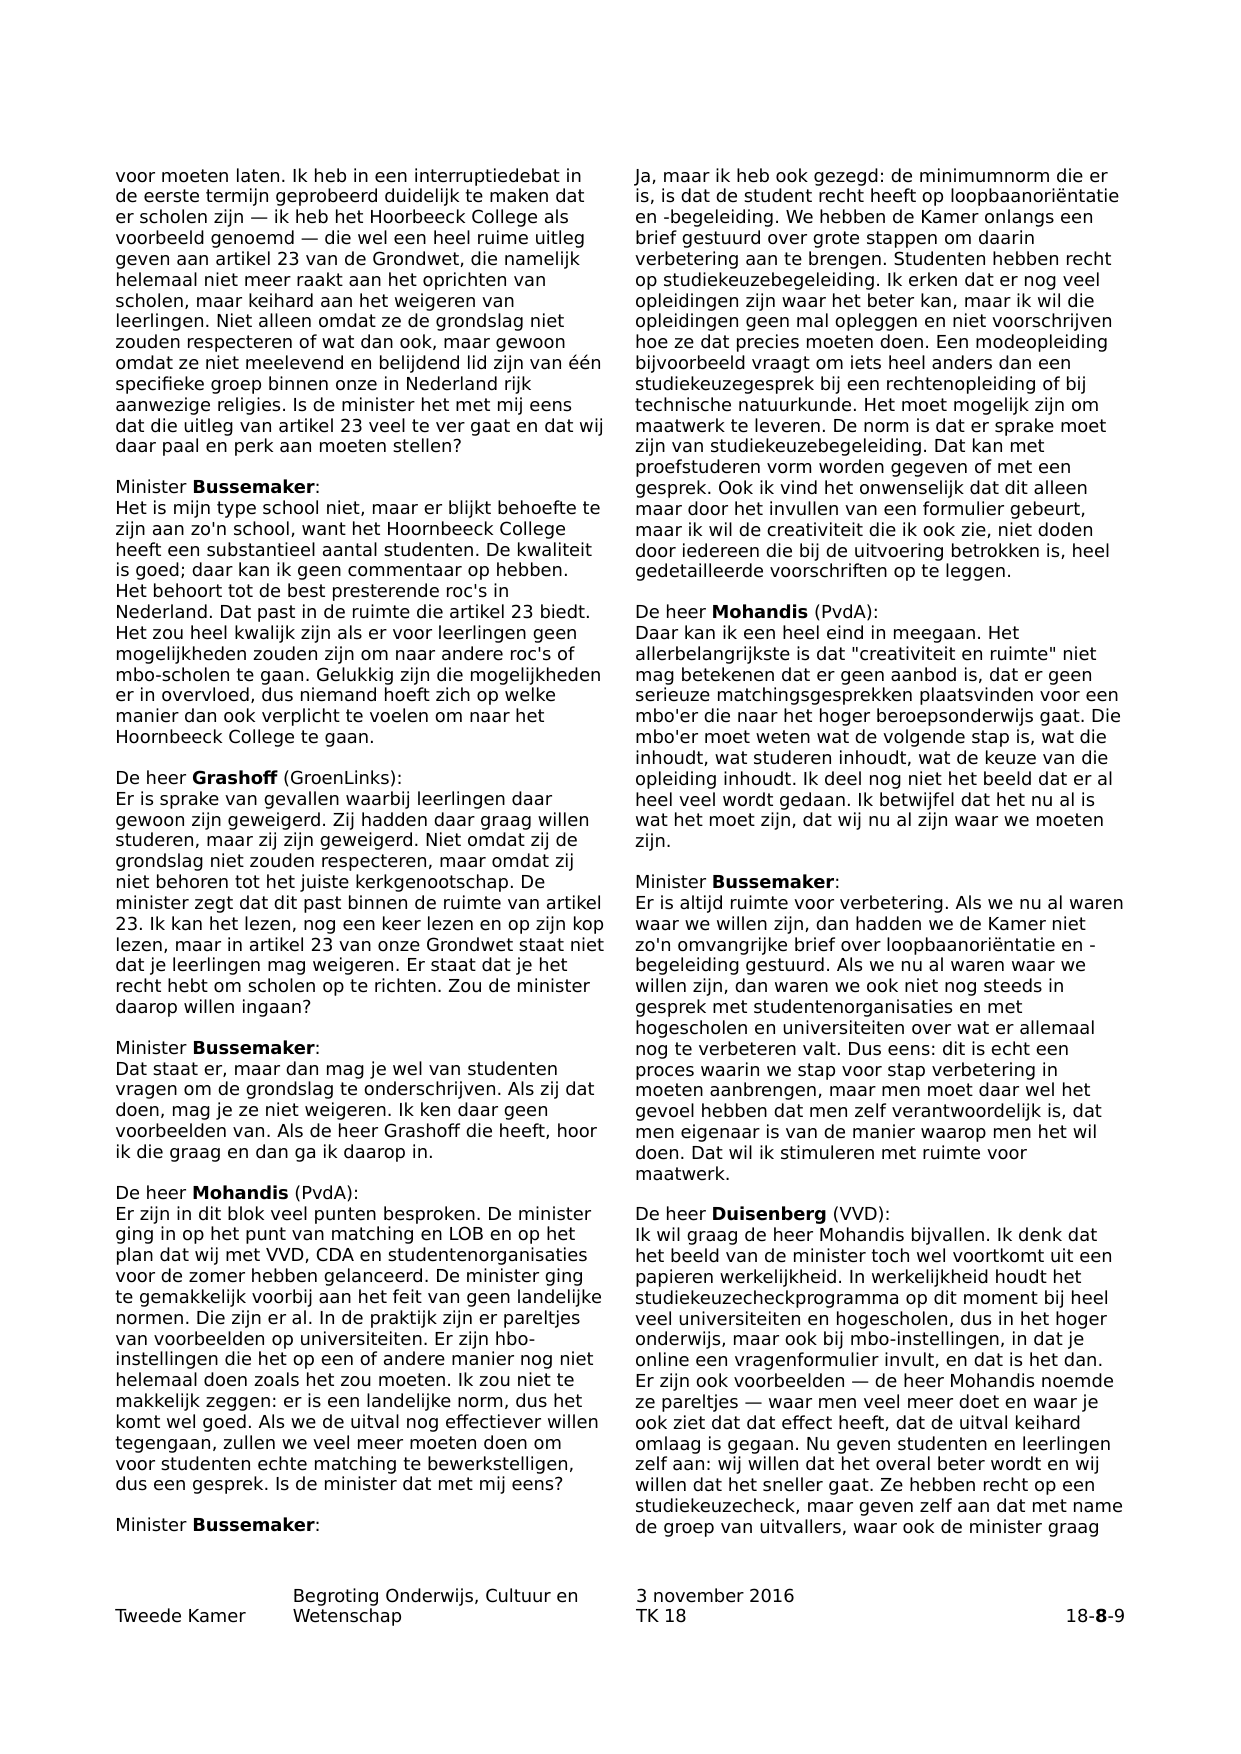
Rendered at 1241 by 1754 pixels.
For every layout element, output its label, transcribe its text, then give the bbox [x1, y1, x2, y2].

text Minister Bussemaker: [115, 477, 605, 498]
text Er is sprake van gevallen waarbij leerlingen daar gewoon zijn geweigerd. Zij hadden daar graag willen studeren, maar zij zijn geweigerd. Niet omdat zij de grondslag niet zouden respecteren, maar omdat zij niet behoren tot het juiste kerkgenootschap. De minister zegt dat dit past binnen de ruimte van artikel 23. Ik kan het lezen, nog een keer lezen en op zijn kop lezen, maar in artikel 23 van onze Grondwet staat niet dat je leerlingen mag weigeren. Er staat dat je het recht hebt om scholen op te richten. Zou de minister daarop willen ingaan? [115, 788, 605, 1018]
text voor moeten laten. Ik heb in een interruptiedebat in de eerste termijn geprobeerd duidelijk te maken dat er scholen zijn — ik heb het Hoorbeeck College als voorbeeld genoemd — die wel een heel ruime uitleg geven aan artikel 23 van de Grondwet, die namelijk helemaal niet meer raakt aan het oprichten van scholen, maar keihard aan het weigeren van leerlingen. Niet alleen omdat ze de grondslag niet zouden respecteren of wat dan ook, maar gewoon omdat ze niet meelevend en belijdend lid zijn van één specifieke groep binnen onze in Nederland rijk aanwezige religies. Is de minister het met mij eens dat die uitleg van artikel 23 veel te ver gaat en dat wij daar paal en perk aan moeten stellen? [115, 165, 605, 457]
text Er is altijd ruimte voor verbetering. Als we nu al waren waar we willen zijn, dan hadden we de Kamer niet zo'n omvangrijke brief over loopbaanoriëntatie en -begeleiding gestuurd. Als we nu al waren waar we willen zijn, dan waren we ook niet nog steeds in gesprek met studentenorganisaties en met hogescholen en universiteiten over wat er allemaal nog te verbeteren valt. Dus eens: dit is echt een proces waarin we stap voor stap verbetering in moeten aanbrengen, maar men moet daar wel het gevoel hebben dat men zelf verantwoordelijk is, dat men eigenaar is van de manier waarop men het wil doen. Dat wil ik stimuleren met ruimte voor maatwerk. [635, 893, 1125, 1184]
text De heer Mohandis (PvdA): [635, 602, 1125, 623]
text Het is mijn type school niet, maar er blijkt behoefte te zijn aan zo'n school, want het Hoornbeeck College heeft een substantieel aantal studenten. De kwaliteit is goed; daar kan ik geen commentaar op hebben. Het behoort tot de best presterende roc's in Nederland. Dat past in de ruimte die artikel 23 biedt. Het zou heel kwalijk zijn als er voor leerlingen geen mogelijkheden zouden zijn om naar andere roc's of mbo-scholen te gaan. Gelukkig zijn die mogelijkheden er in overvloed, dus niemand hoeft zich op welke manier dan ook verplicht te voelen om naar het Hoornbeeck College te gaan. [115, 498, 605, 748]
text De heer Grashoff (GroenLinks): [115, 768, 605, 788]
text Daar kan ik een heel eind in meegaan. Het allerbelangrijkste is dat "creativiteit en ruimte" niet mag betekenen dat er geen aanbod is, dat er geen serieuze matchingsgesprekken plaatsvinden voor een mbo'er die naar het hoger beroepsonderwijs gaat. Die mbo'er moet weten wat de volgende stap is, wat die inhoudt, wat studeren inhoudt, wat de keuze van die opleiding inhoudt. Ik deel nog niet het beeld dat er al heel veel wordt gedaan. Ik betwijfel dat het nu al is wat het moet zijn, dat wij nu al zijn waar we moeten zijn. [635, 623, 1125, 852]
text Ik wil graag de heer Mohandis bijvallen. Ik denk dat het beeld van de minister toch wel voortkomt uit een papieren werkelijkheid. In werkelijkheid houdt het studiekeuzecheckprogramma op dit moment bij heel veel universiteiten en hogescholen, dus in het hoger onderwijs, maar ook bij mbo-instellingen, in dat je online een vragenformulier invult, en dat is het dan. Er zijn ook voorbeelden — de heer Mohandis noemde ze pareltjes — waar men veel meer doet en waar je ook ziet dat dat effect heeft, dat de uitval keihard omlaag is gegaan. Nu geven studenten en leerlingen zelf aan: wij willen dat het overal beter wordt en wij willen dat het sneller gaat. Ze hebben recht op een studiekeuzecheck, maar geven zelf aan dat met name de groep van uitvallers, waar ook de minister graag [635, 1225, 1125, 1537]
text Ja, maar ik heb ook gezegd: de minimumnorm die er is, is dat de student recht heeft op loopbaanoriëntatie en -begeleiding. We hebben de Kamer onlangs een brief gestuurd over grote stappen om daarin verbetering aan te brengen. Studenten hebben recht op studiekeuzebegeleiding. Ik erken dat er nog veel opleidingen zijn waar het beter kan, maar ik wil die opleidingen geen mal opleggen en niet voorschrijven hoe ze dat precies moeten doen. Een modeopleiding bijvoorbeeld vraagt om iets heel anders dan een studiekeuzegesprek bij een rechtenopleiding of bij technische natuurkunde. Het moet mogelijk zijn om maatwerk te leveren. De norm is dat er sprake moet zijn van studiekeuzebegeleiding. Dat kan met proefstuderen vorm worden gegeven of met een gesprek. Ook ik vind het onwenselijk dat dit alleen maar door het invullen van een formulier gebeurt, maar ik wil de creativiteit die ik ook zie, niet doden door iedereen die bij de uitvoering betrokken is, heel gedetailleerde voorschriften op te leggen. [635, 165, 1125, 582]
text De heer Duisenberg (VVD): [635, 1204, 1125, 1225]
text Minister Bussemaker: [115, 1515, 605, 1536]
text Minister Bussemaker: [115, 1038, 605, 1058]
text De heer Mohandis (PvdA): [115, 1182, 605, 1203]
text Dat staat er, maar dan mag je wel van studenten vragen om de grondslag te onderschrijven. Als zij dat doen, mag je ze niet weigeren. Ik ken daar geen voorbeelden van. Als de heer Grashoff die heeft, hoor ik die graag en dan ga ik daarop in. [115, 1058, 605, 1162]
text Minister Bussemaker: [635, 872, 1125, 893]
text Er zijn in dit blok veel punten besproken. De minister ging in op het punt van matching en LOB en op het plan dat wij met VVD, CDA en studentenorganisaties voor de zomer hebben gelanceerd. De minister ging te gemakkelijk voorbij aan het feit van geen landelijke normen. Die zijn er al. In de praktijk zijn er pareltjes van voorbeelden op universiteiten. Er zijn hbo-instellingen die het op een of andere manier nog niet helemaal doen zoals het zou moeten. Ik zou niet te makkelijk zeggen: er is een landelijke norm, dus het komt wel goed. Als we de uitval nog effectiever willen tegengaan, zullen we veel meer moeten doen om voor studenten echte matching te bewerkstelligen, dus een gesprek. Is de minister dat met mij eens? [115, 1203, 605, 1495]
